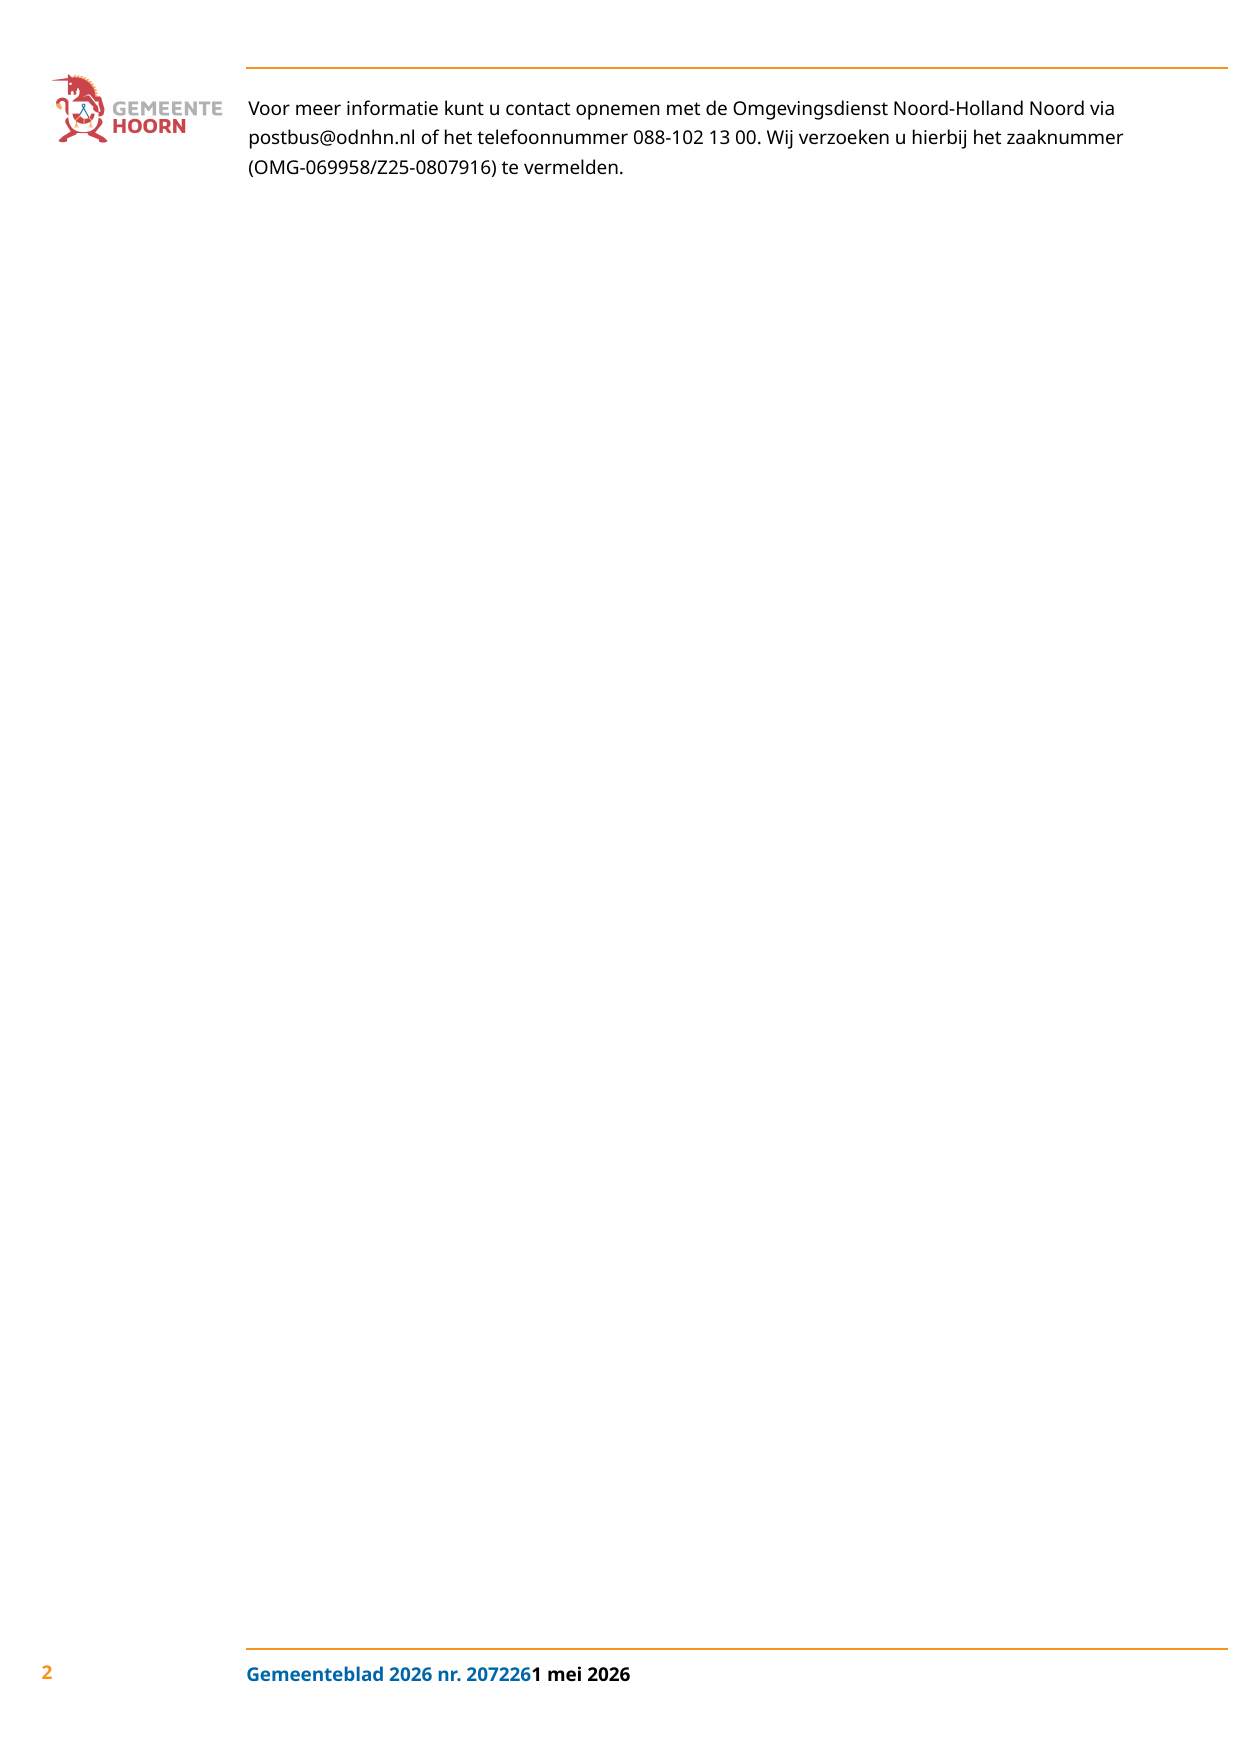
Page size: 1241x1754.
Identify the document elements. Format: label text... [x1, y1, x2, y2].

text Voor meer informatie kunt u contact opnemen met de Omgevingsdienst Noord-Holland Noord via postbus@odnhn.nl of het telefoonnummer 088-102 13 00. Wij verzoeken u hierbij het zaaknummer (OMG-069958/Z25-0807916) te vermelden. [248, 95, 1152, 180]
picture [41, 47, 231, 172]
